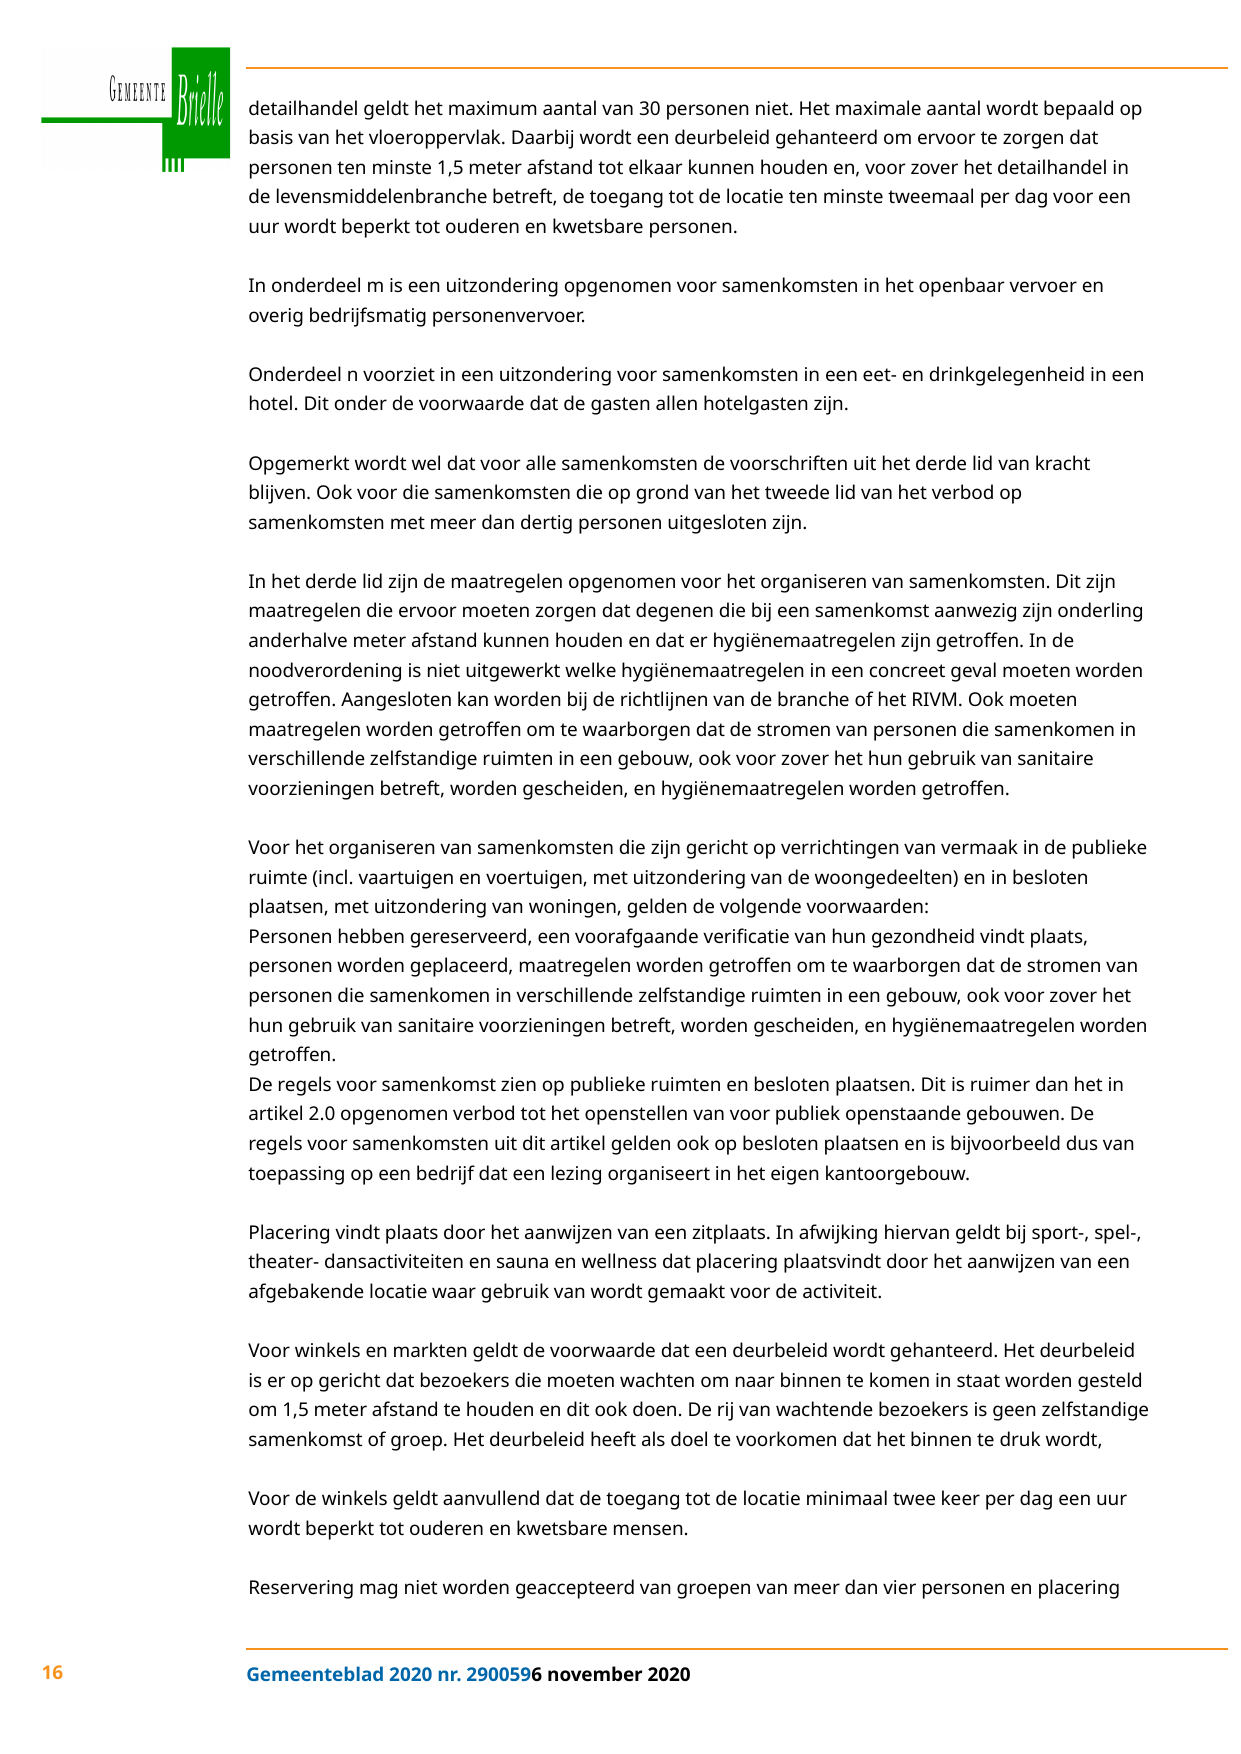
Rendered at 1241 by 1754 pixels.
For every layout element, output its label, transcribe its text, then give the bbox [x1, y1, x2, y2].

text Voor winkels en markten geldt de voorwaarde dat een deurbeleid wordt gehanteerd. Het deurbeleid is er op gericht dat bezoekers die moeten wachten om naar binnen te komen in staat worden gesteld om 1,5 meter afstand te houden en dit ook doen. De rij van wachtende bezoekers is geen zelfstandige samenkomst of groep. Het deurbeleid heeft als doel te voorkomen dat het binnen te druk wordt, [248, 1337, 1152, 1452]
text Opgemerkt wordt wel dat voor alle samenkomsten de voorschriften uit het derde lid van kracht blijven. Ook voor die samenkomsten die op grond van het tweede lid van het verbod op samenkomsten met meer dan dertig personen uitgesloten zijn. [248, 450, 1152, 535]
text Placering vindt plaats door het aanwijzen van een zitplaats. In afwijking hiervan geldt bij sport-, spel-, theater- dansactiviteiten en sauna en wellness dat placering plaatsvindt door het aanwijzen van een afgebakende locatie waar gebruik van wordt gemaakt voor de activiteit. [248, 1219, 1152, 1304]
text Voor de winkels geldt aanvullend dat de toegang tot de locatie minimaal twee keer per dag een uur wordt beperkt tot ouderen en kwetsbare mensen. [248, 1485, 1152, 1541]
text Reservering mag niet worden geaccepteerd van groepen van meer dan vier personen en placering [248, 1574, 1152, 1600]
text De regels voor samenkomst zien op publieke ruimten en besloten plaatsen. Dit is ruimer dan het in artikel 2.0 opgenomen verbod tot het openstellen van voor publiek openstaande gebouwen. De regels voor samenkomsten uit dit artikel gelden ook op besloten plaatsen en is bijvoorbeeld dus van toepassing op een bedrijf dat een lezing organiseert in het eigen kantoorgebouw. [248, 1071, 1152, 1186]
picture [41, 47, 231, 172]
text Voor het organiseren van samenkomsten die zijn gericht op verrichtingen van vermaak in de publieke ruimte (incl. vaartuigen en voertuigen, met uitzondering van de woongedeelten) en in besloten plaatsen, met uitzondering van woningen, gelden de volgende voorwaarden: [248, 834, 1152, 919]
text In het derde lid zijn de maatregelen opgenomen voor het organiseren van samenkomsten. Dit zijn maatregelen die ervoor moeten zorgen dat degenen die bij een samenkomst aanwezig zijn onderling anderhalve meter afstand kunnen houden en dat er hygiënemaatregelen zijn getroffen. In de noodverordening is niet uitgewerkt welke hygiënemaatregelen in een concreet geval moeten worden getroffen. Aangesloten kan worden bij de richtlijnen van de branche of het RIVM. Ook moeten maatregelen worden getroffen om te waarborgen dat de stromen van personen die samenkomen in verschillende zelfstandige ruimten in een gebouw, ook voor zover het hun gebruik van sanitaire voorzieningen betreft, worden gescheiden, en hygiënemaatregelen worden getroffen. [248, 568, 1152, 801]
text Personen hebben gereserveerd, een voorafgaande verificatie van hun gezondheid vindt plaats, personen worden geplaceerd, maatregelen worden getroffen om te waarborgen dat de stromen van personen die samenkomen in verschillende zelfstandige ruimten in een gebouw, ook voor zover het hun gebruik van sanitaire voorzieningen betreft, worden gescheiden, en hygiënemaatregelen worden getroffen. [248, 923, 1152, 1067]
text Onderdeel n voorziet in een uitzondering voor samenkomsten in een eet- en drinkgelegenheid in een hotel. Dit onder de voorwaarde dat de gasten allen hotelgasten zijn. [248, 361, 1152, 416]
text In onderdeel m is een uitzondering opgenomen voor samenkomsten in het openbaar vervoer en overig bedrijfsmatig personenvervoer. [248, 272, 1152, 328]
text detailhandel geldt het maximum aantal van 30 personen niet. Het maximale aantal wordt bepaald op basis van het vloeroppervlak. Daarbij wordt een deurbeleid gehanteerd om ervoor te zorgen dat personen ten minste 1,5 meter afstand tot elkaar kunnen houden en, voor zover het detailhandel in de levensmiddelenbranche betreft, de toegang tot de locatie ten minste tweemaal per dag voor een uur wordt beperkt tot ouderen en kwetsbare personen. [248, 95, 1152, 239]
